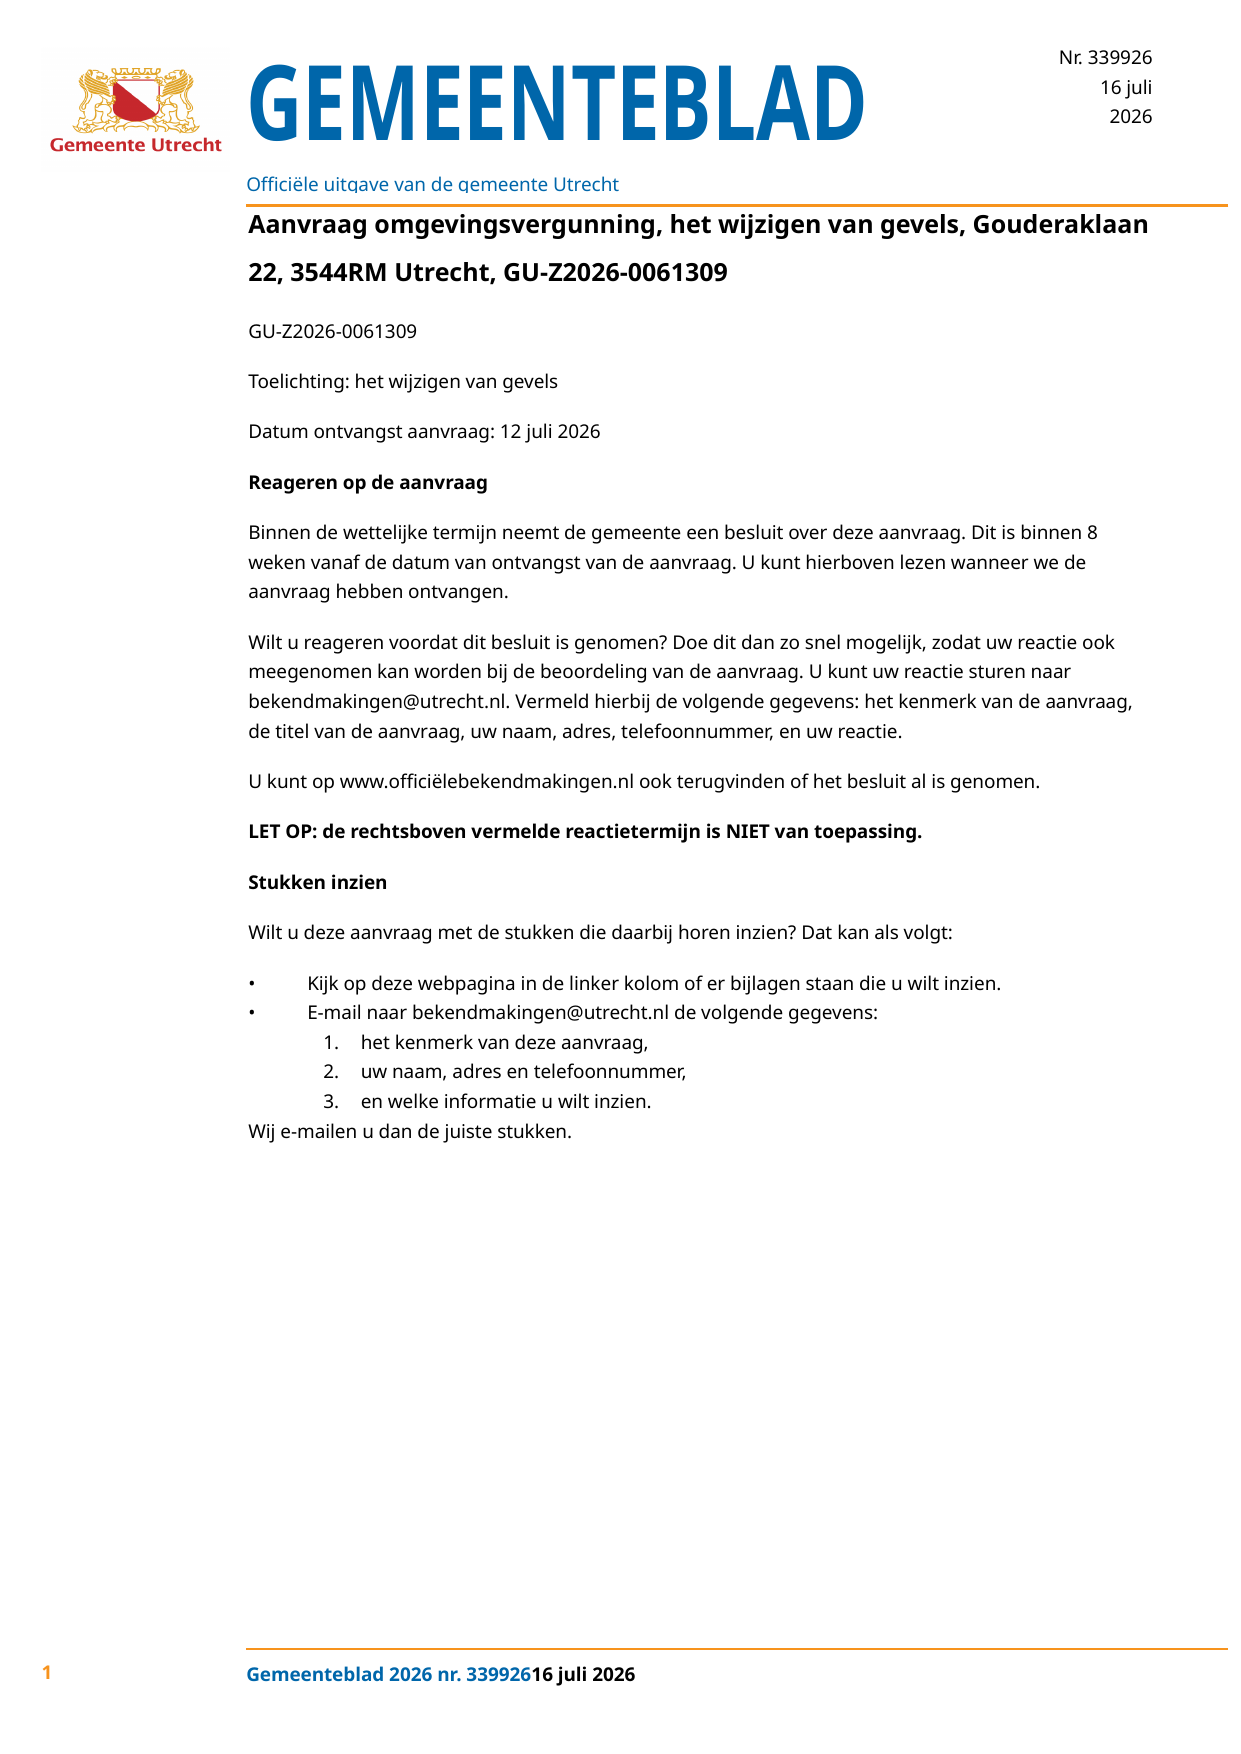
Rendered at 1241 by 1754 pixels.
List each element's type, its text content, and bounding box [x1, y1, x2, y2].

list E-mail naar bekendmakingen@utrecht.nl de volgende gegevens: [248, 999, 1152, 1025]
text Toelichting: het wijzigen van gevels [248, 368, 1152, 394]
list het kenmerk van deze aanvraag, [323, 1029, 1152, 1055]
list uw naam, adres en telefoonnummer, [323, 1059, 1152, 1084]
text Datum ontvangst aanvraag: 12 juli 2026 [248, 419, 1152, 444]
text LET OP: de rechtsboven vermelde reactietermijn is NIET van toepassing. [248, 819, 1152, 844]
text Wij e-mailen u dan de juiste stukken. [248, 1118, 1152, 1144]
text U kunt op www.officiëlebekendmakingen.nl ook terugvinden of het besluit al is genomen. [248, 768, 1152, 794]
text Wilt u reageren voordat dit besluit is genomen? Doe dit dan zo snel mogelijk, zodat uw reactie ook meegenomen kan worden bij de beoordeling van de aanvraag. U kunt uw reactie sturen naar bekendmakingen@utrecht.nl. Vermeld hierbij de volgende gegevens: het kenmerk van de aanvraag, de titel van de aanvraag, uw naam, adres, telefoonnummer, en uw reactie. [248, 629, 1152, 744]
text GU-Z2026-0061309 [248, 318, 1152, 344]
text Binnen de wettelijke termijn neemt de gemeente een besluit over deze aanvraag. Dit is binnen 8 weken vanaf de datum van ontvangst van de aanvraag. U kunt hierboven lezen wanneer we de aanvraag hebben ontvangen. [248, 519, 1152, 604]
text Reageren op de aanvraag [248, 469, 1152, 495]
picture [41, 47, 231, 172]
list Kijk op deze webpagina in de linker kolom of er bijlagen staan die u wilt inzien. [248, 970, 1152, 996]
text Aanvraag omgevingsvergunning, het wijzigen van gevels, Gouderaklaan 22, 3544RM Utrecht, GU-Z2026-0061309 [248, 207, 1152, 288]
list en welke informatie u wilt inzien. [323, 1088, 1152, 1114]
text Wilt u deze aanvraag met de stukken die daarbij horen inzien? Dat kan als volgt: [248, 919, 1152, 945]
text Stukken inzien [248, 869, 1152, 895]
